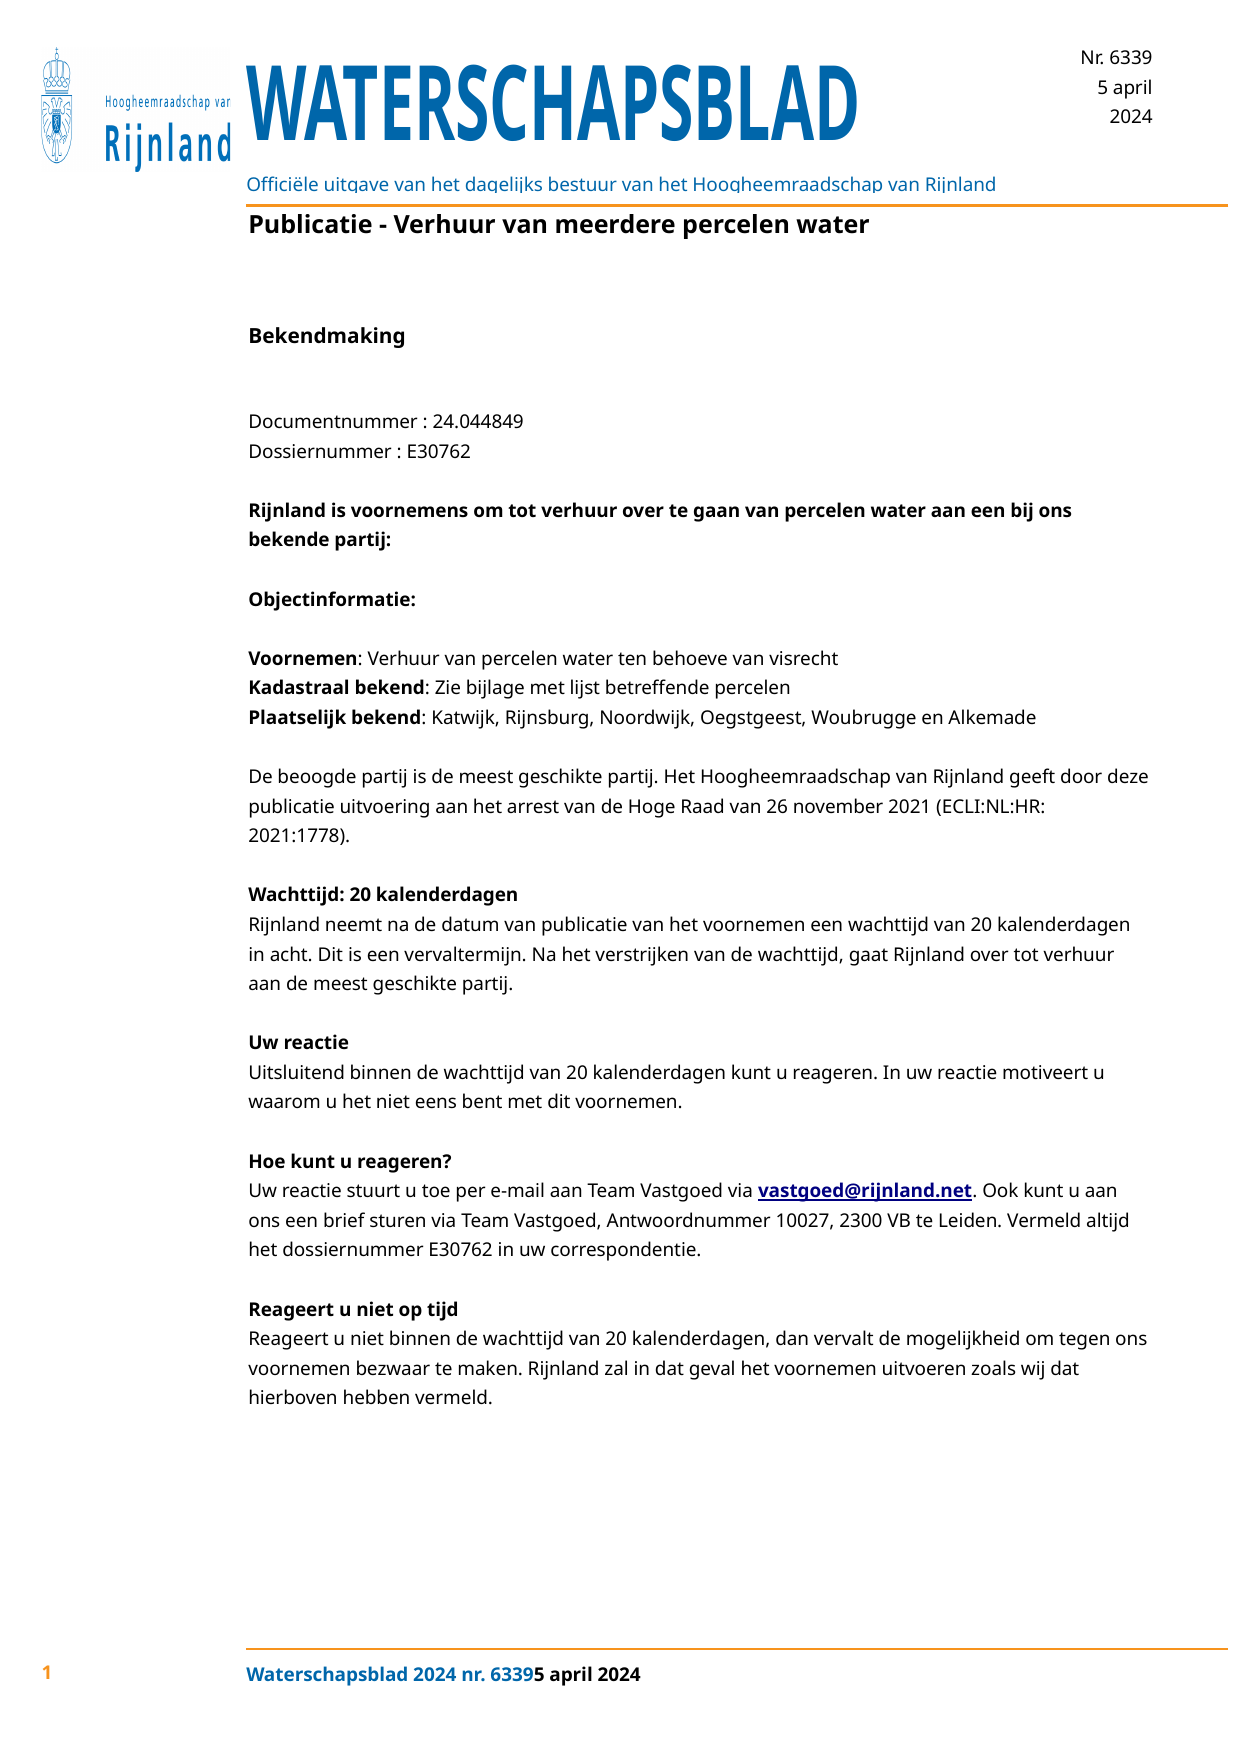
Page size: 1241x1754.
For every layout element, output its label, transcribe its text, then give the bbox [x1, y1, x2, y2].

text Kadastraal bekend: Zie bijlage met lijst betreffende percelen [248, 674, 1152, 700]
picture [41, 47, 231, 172]
text Hoe kunt u reageren? [248, 1148, 1152, 1174]
text Wachttijd: 20 kalenderdagen [248, 882, 1152, 907]
text Objectinformatie: [248, 586, 1152, 612]
text Uitsluitend binnen de wachttijd van 20 kalenderdagen kunt u reageren. In uw reactie motiveert u waarom u het niet eens bent met dit voornemen. [248, 1059, 1152, 1114]
text Reageert u niet binnen de wachttijd van 20 kalenderdagen, dan vervalt de mogelijkheid om tegen ons voornemen bezwaar te maken. Rijnland zal in dat geval het voornemen uitvoeren zoals wij dat hierboven hebben vermeld. [248, 1325, 1152, 1410]
text Plaatselijk bekend: Katwijk, Rijnsburg, Noordwijk, Oegstgeest, Woubrugge en Alkemade [248, 704, 1152, 730]
text Rijnland is voornemens om tot verhuur over te gaan van percelen water aan een bij ons bekende partij: [248, 497, 1152, 552]
text Reageert u niet op tijd [248, 1296, 1152, 1322]
text Documentnummer : 24.044849 [248, 408, 1152, 434]
text De beoogde partij is de meest geschikte partij. Het Hoogheemraadschap van Rijnland geeft door deze publicatie uitvoering aan het arrest van de Hoge Raad van 26 november 2021 (ECLI:NL:HR: 2021:1778). [248, 763, 1152, 848]
text Dossiernummer : E30762 [248, 438, 1152, 464]
text Rijnland neemt na de datum van publicatie van het voornemen een wachttijd van 20 kalenderdagen in acht. Dit is een vervaltermijn. Na het verstrijken van de wachttijd, gaat Rijnland over tot verhuur aan de meest geschikte partij. [248, 911, 1152, 996]
text Uw reactie stuurt u toe per e-mail aan Team Vastgoed via vastgoed@rijnland.net. Ook kunt u aan ons een brief sturen via Team Vastgoed, Antwoordnummer 10027, 2300 VB te Leiden. Vermeld altijd het dossiernummer E30762 in uw correspondentie. [248, 1177, 1152, 1262]
text Uw reactie [248, 1029, 1152, 1055]
text Publicatie - Verhuur van meerdere percelen water [248, 207, 1152, 241]
text Voornemen: Verhuur van percelen water ten behoeve van visrecht [248, 645, 1152, 671]
text Bekendmaking [248, 321, 1152, 349]
